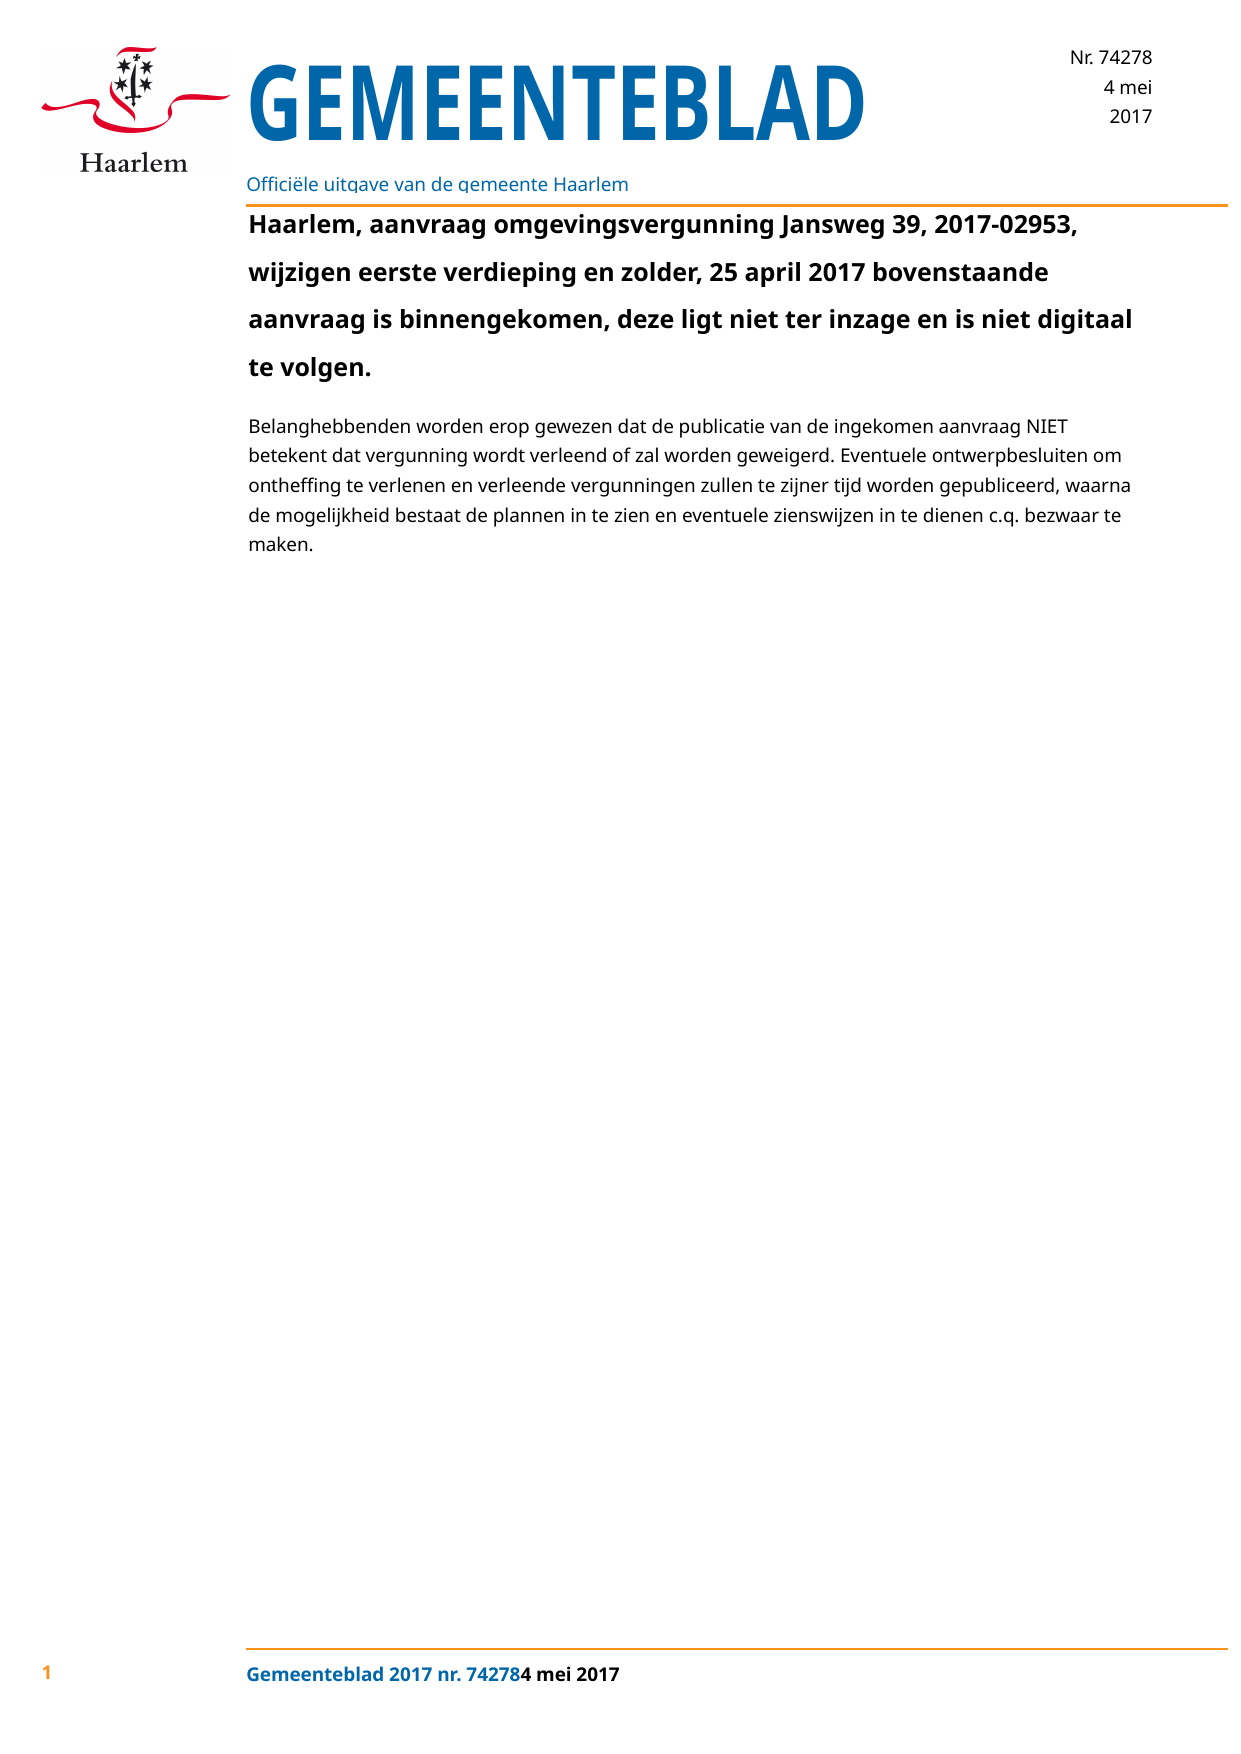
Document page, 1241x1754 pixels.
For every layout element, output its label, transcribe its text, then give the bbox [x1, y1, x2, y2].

text Haarlem, aanvraag omgevingsvergunning Jansweg 39, 2017-02953, wijzigen eerste verdieping en zolder, 25 april 2017 bovenstaande aanvraag is binnengekomen, deze ligt niet ter inzage en is niet digitaal te volgen. [248, 207, 1152, 384]
text Belanghebbenden worden erop gewezen dat de publicatie van de ingekomen aanvraag NIET betekent dat vergunning wordt verleend of zal worden geweigerd. Eventuele ontwerpbesluiten om ontheffing te verlenen en verleende vergunningen zullen te zijner tijd worden gepubliceerd, waarna de mogelijkheid bestaat de plannen in te zien en eventuele zienswijzen in te dienen c.q. bezwaar te maken. [248, 413, 1152, 557]
picture [41, 47, 231, 172]
